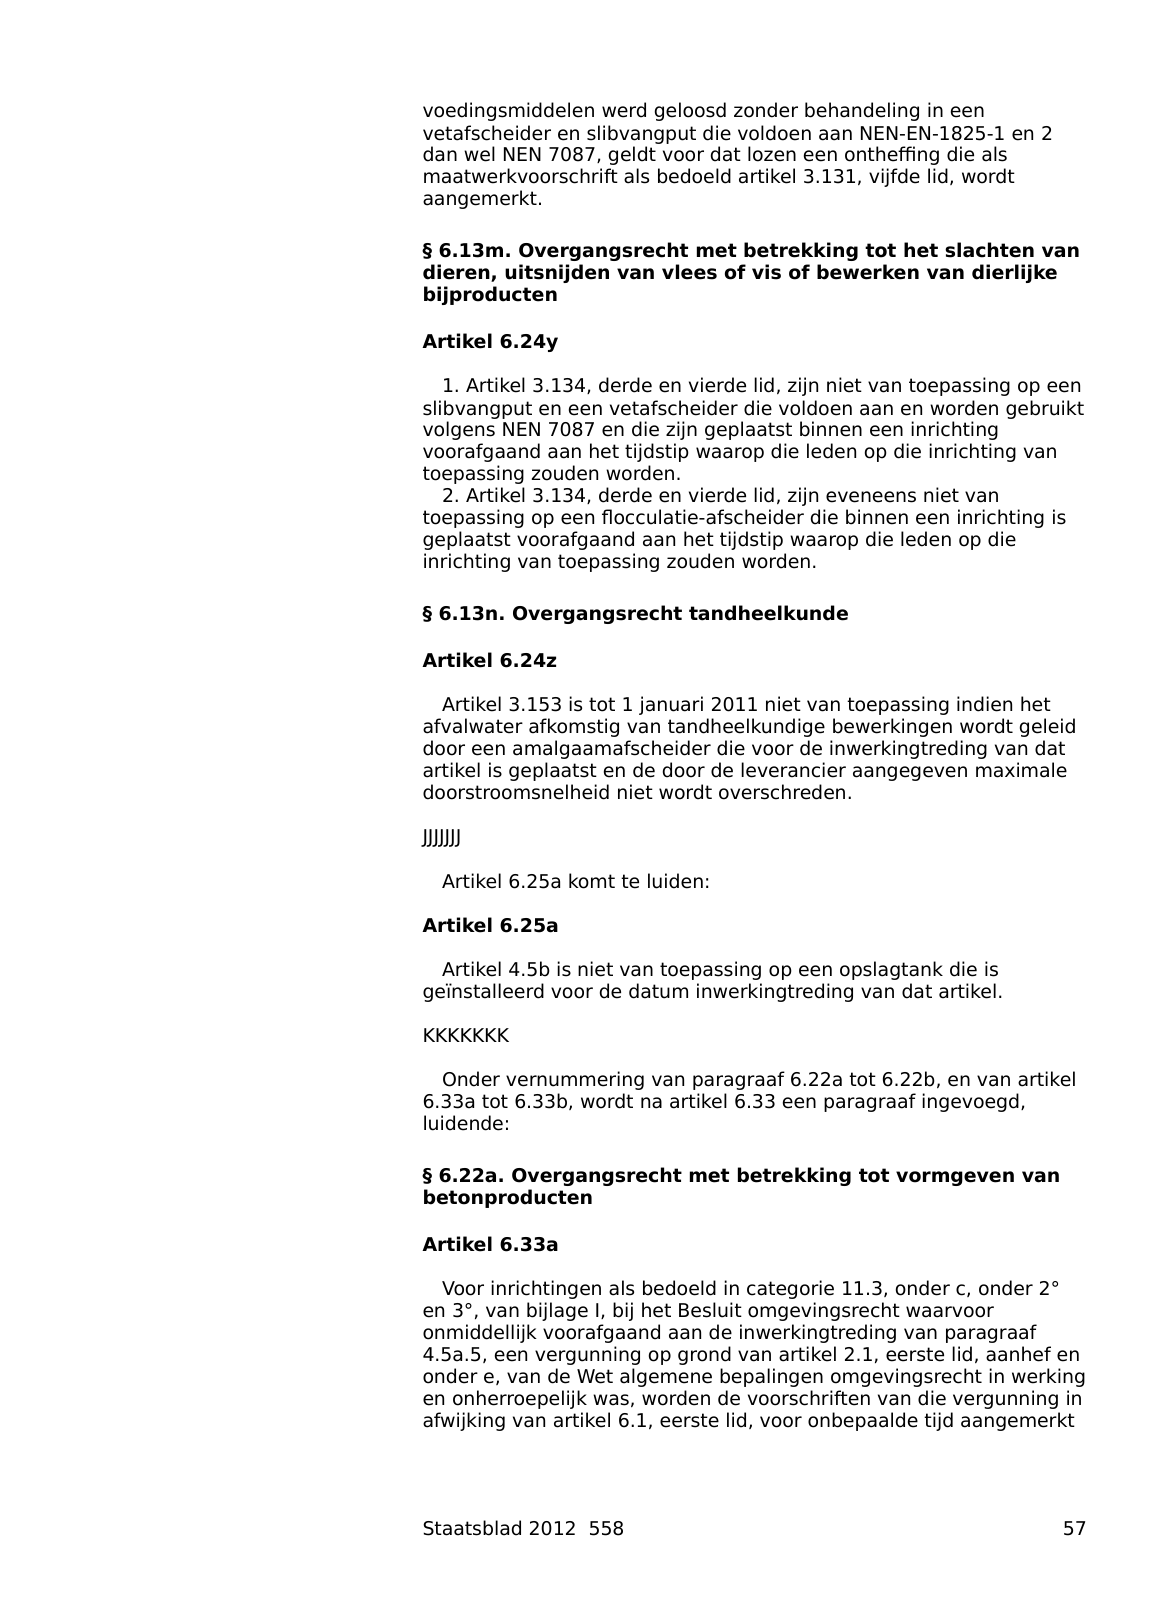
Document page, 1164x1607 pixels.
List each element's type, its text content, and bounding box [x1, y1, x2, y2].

subtitle § 6.22a. Overgangsrecht met betrekking tot vormgeven van betonproducten [422, 1165, 1087, 1209]
subtitle Artikel 6.24y [422, 331, 1087, 353]
text JJJJJJJ [422, 826, 1087, 848]
subtitle § 6.13n. Overgangsrecht tandheelkunde [422, 603, 1087, 625]
subtitle § 6.13m. Overgangsrecht met betrekking tot het slachten van dieren, uitsnijden van vlees of vis of bewerken van dierlijke bijproducten [422, 240, 1087, 306]
text Artikel 3.153 is tot 1 januari 2011 niet van toepassing indien het afvalwater afkomstig van tandheelkundige bewerkingen wordt geleid door een amalgaamafscheider die voor de inwerkingtreding van dat artikel is geplaatst en de door de leverancier aangegeven maximale doorstroomsnelheid niet wordt overschreden. [422, 694, 1087, 804]
text Voor inrichtingen als bedoeld in categorie 11.3, onder c, onder 2° en 3°, van bijlage I, bij het Besluit omgevingsrecht waarvoor onmiddellijk voorafgaand aan de inwerkingtreding van paragraaf 4.5a.5, een vergunning op grond van artikel 2.1, eerste lid, aanhef en onder e, van de Wet algemene bepalingen omgevingsrecht in werking en onherroepelijk was, worden de voorschriften van die vergunning in afwijking van artikel 6.1, eerste lid, voor onbepaalde tijd aangemerkt [422, 1278, 1087, 1432]
subtitle Artikel 6.24z [422, 650, 1087, 672]
subtitle Artikel 6.33a [422, 1234, 1087, 1256]
text voedingsmiddelen werd geloosd zonder behandeling in een vetafscheider en slibvangput die voldoen aan NEN-EN-1825-1 en 2 dan wel NEN 7087, geldt voor dat lozen een ontheffing die als maatwerkvoorschrift als bedoeld artikel 3.131, vijfde lid, wordt aangemerkt. [422, 100, 1087, 210]
text 1. Artikel 3.134, derde en vierde lid, zijn niet van toepassing op een slibvangput en een vetafscheider die voldoen aan en worden gebruikt volgens NEN 7087 en die zijn geplaatst binnen een inrichting voorafgaand aan het tijdstip waarop die leden op die inrichting van toepassing zouden worden. [422, 375, 1087, 485]
text Onder vernummering van paragraaf 6.22a tot 6.22b, en van artikel 6.33a tot 6.33b, wordt na artikel 6.33 een paragraaf ingevoegd, luidende: [422, 1069, 1087, 1135]
text Artikel 4.5b is niet van toepassing op een opslagtank die is geïnstalleerd voor de datum inwerkingtreding van dat artikel. [422, 959, 1087, 1003]
text Artikel 6.25a komt te luiden: [422, 871, 1087, 893]
text KKKKKKK [422, 1025, 1087, 1047]
text 2. Artikel 3.134, derde en vierde lid, zijn eveneens niet van toepassing op een flocculatie-afscheider die binnen een inrichting is geplaatst voorafgaand aan het tijdstip waarop die leden op die inrichting van toepassing zouden worden. [422, 485, 1087, 573]
subtitle Artikel 6.25a [422, 915, 1087, 937]
